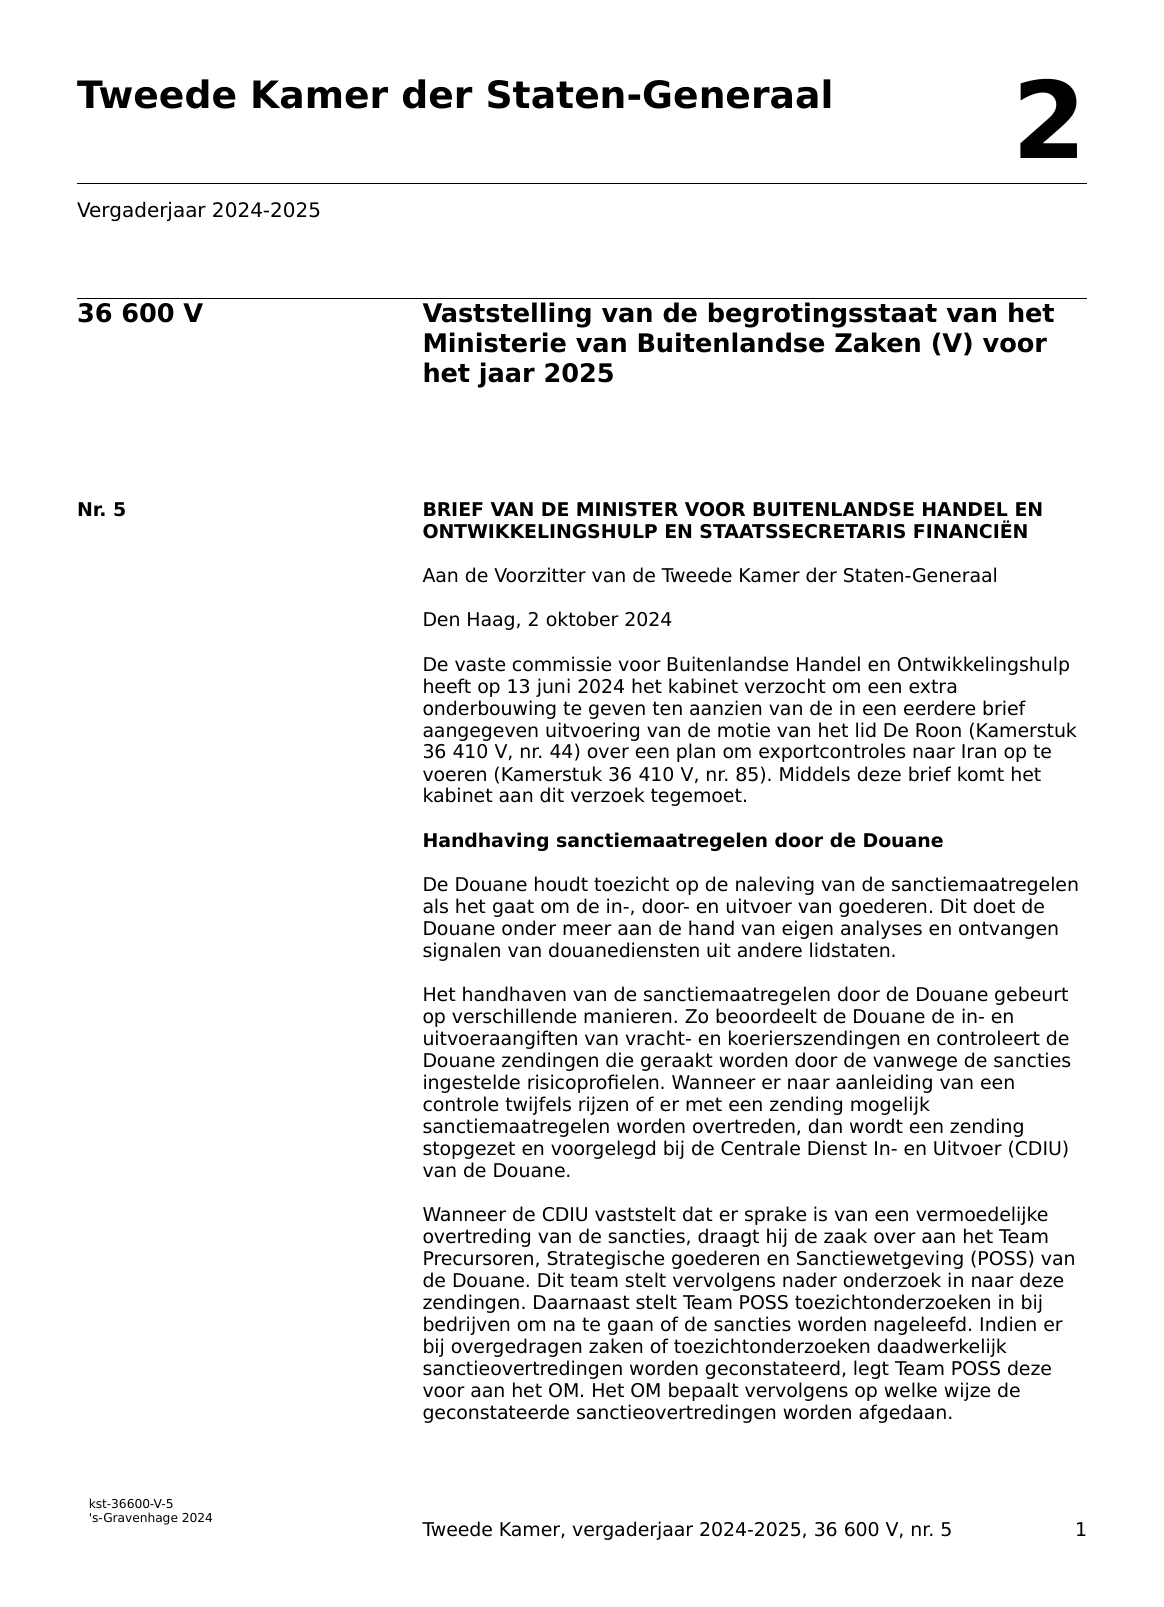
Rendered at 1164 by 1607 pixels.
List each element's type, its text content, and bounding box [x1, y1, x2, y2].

text 's-Gravenhage 2024 [88, 1511, 323, 1525]
text Aan de Voorzitter van de Tweede Kamer der Staten-Generaal [422, 565, 1087, 587]
text Het handhaven van de sanctiemaatregelen door de Douane gebeurt op verschillende manieren. Zo beoordeelt de Douane de in- en uitvoeraangiften van vracht- en koerierszendingen en controleert de Douane zendingen die geraakt worden door de vanwege de sancties ingestelde risicoprofielen. Wanneer er naar aanleiding van een controle twijfels rijzen of er met een zending mogelijk sanctiemaatregelen worden overtreden, dan wordt een zending stopgezet en voorgelegd bij de Centrale Dienst In- en Uitvoer (CDIU) van de Douane. [422, 984, 1087, 1182]
text Den Haag, 2 oktober 2024 [422, 609, 1087, 631]
text De vaste commissie voor Buitenlandse Handel en Ontwikkelingshulp heeft op 13 juni 2024 het kabinet verzocht om een extra onderbouwing te geven ten aanzien van de in een eerdere brief aangegeven uitvoering van de motie van het lid De Roon (Kamerstuk 36 410 V, nr. 44) over een plan om exportcontroles naar Iran op te voeren (Kamerstuk 36 410 V, nr. 85). Middels deze brief komt het kabinet aan dit verzoek tegemoet. [422, 653, 1087, 807]
table_cell Vergaderjaar 2024-2025 [77, 184, 1087, 298]
table_header Tweede Kamer der Staten-Generaal [77, 59, 886, 183]
text Wanneer de CDIU vaststelt dat er sprake is van een vermoedelijke overtreding van de sancties, draagt hij de zaak over aan het Team Precursoren, Strategische goederen en Sanctiewetgeving (POSS) van de Douane. Dit team stelt vervolgens nader onderzoek in naar deze zendingen. Daarnaast stelt Team POSS toezichtonderzoeken in bij bedrijven om na te gaan of de sancties worden nageleefd. Indien er bij overgedragen zaken of toezichtonderzoeken daadwerkelijk sanctieovertredingen worden geconstateerd, legt Team POSS deze voor aan het OM. Het OM bepaalt vervolgens op welke wijze de geconstateerde sanctieovertredingen worden afgedaan. [422, 1204, 1087, 1424]
subtitle Handhaving sanctiemaatregelen door de Douane [422, 829, 1087, 852]
subtitle Nr. 5 BRIEF VAN DE MINISTER VOOR BUITENLANDSE HANDEL EN ONTWIKKELINGSHULP EN STAATSSECRETARIS FINANCIËN [77, 499, 1087, 543]
text De Douane houdt toezicht op de naleving van de sanctiemaatregelen als het gaat om de in-, door- en uitvoer van goederen. Dit doet de Douane onder meer aan de hand van eigen analyses en ontvangen signalen van douanediensten uit andere lidstaten. [422, 874, 1087, 962]
subtitle 36 600 V Vaststelling van de begrotingsstaat van het Ministerie van Buitenlandse Zaken (V) voor het jaar 2025 [77, 299, 1087, 388]
text kst-36600-V-5 [88, 1497, 323, 1511]
table_header 2 [886, 59, 1087, 183]
